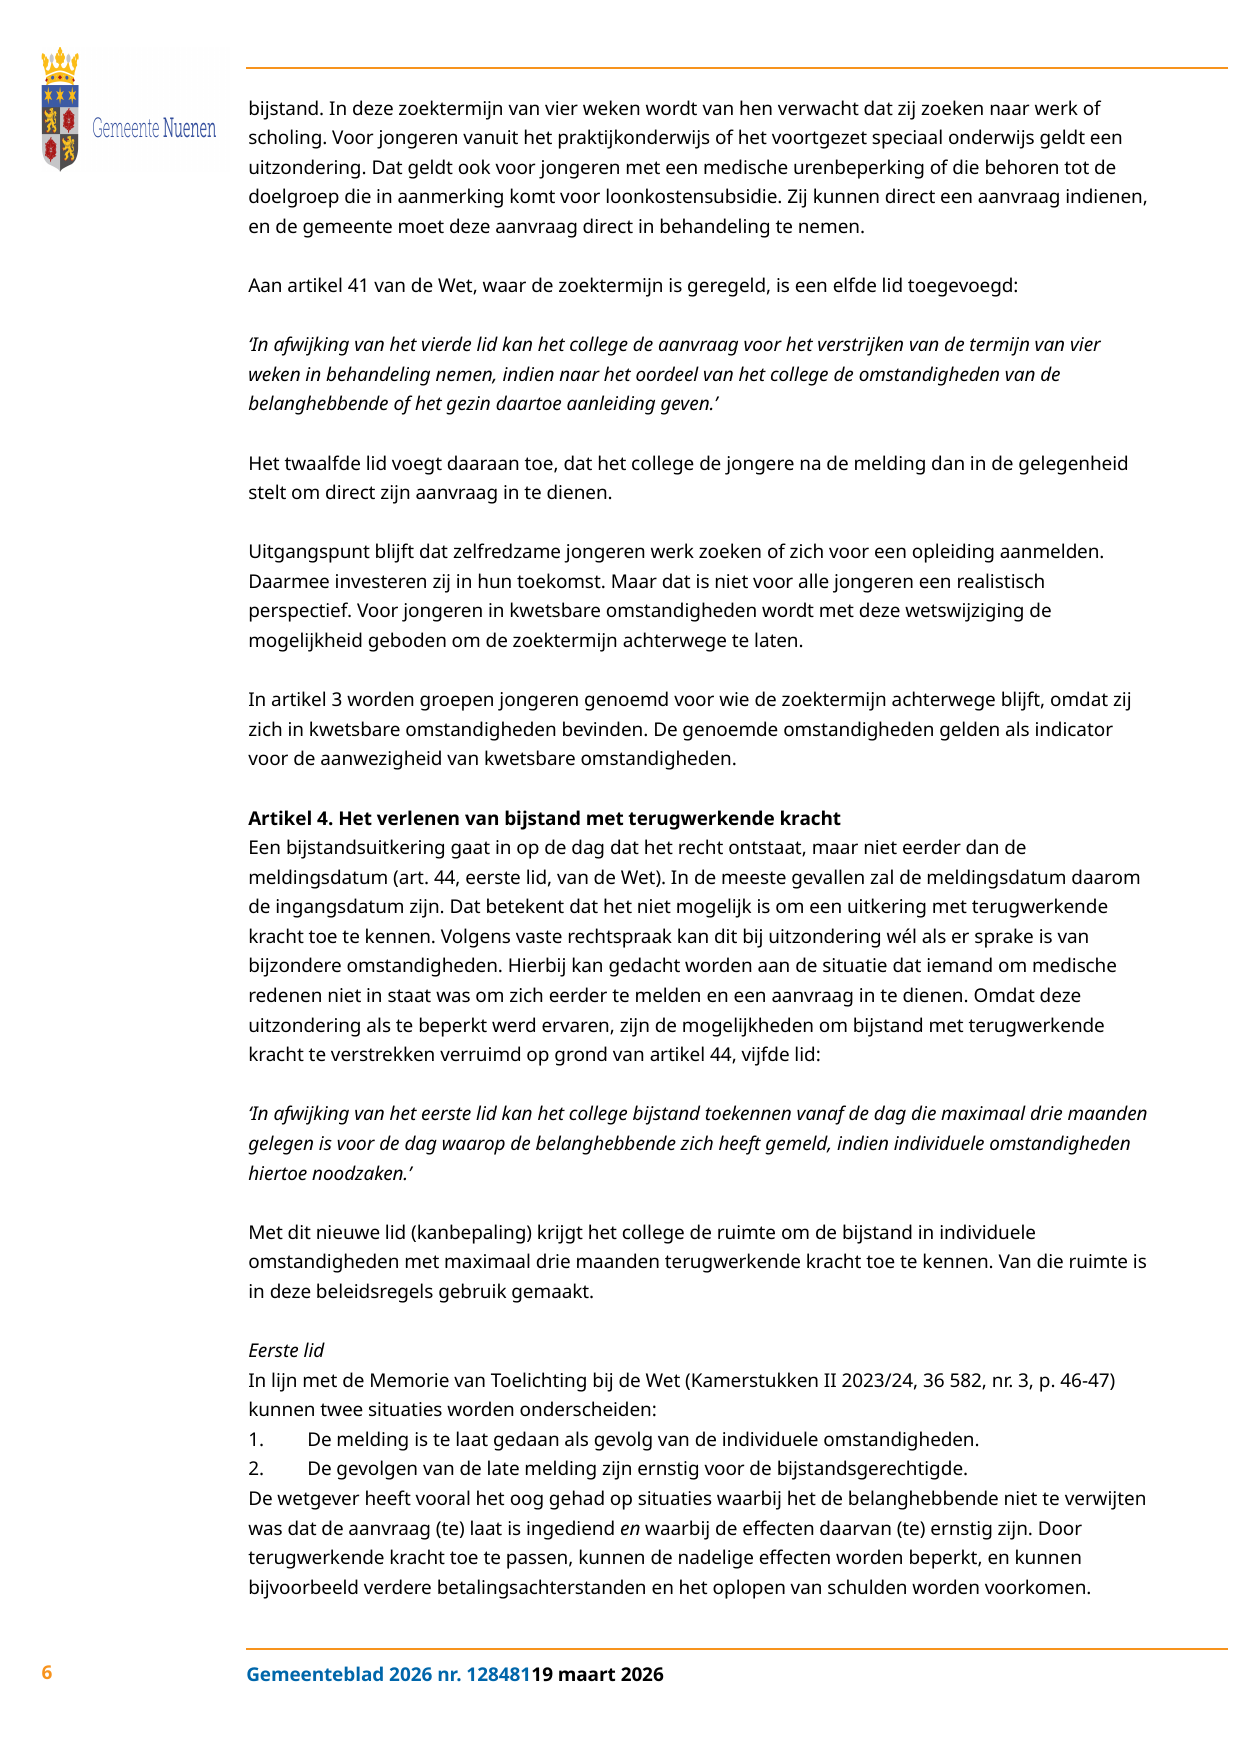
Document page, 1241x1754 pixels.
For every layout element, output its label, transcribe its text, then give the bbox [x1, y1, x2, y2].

text Uitgangspunt blijft dat zelfredzame jongeren werk zoeken of zich voor een opleiding aanmelden. Daarmee investeren zij in hun toekomst. Maar dat is niet voor alle jongeren een realistisch perspectief. Voor jongeren in kwetsbare omstandigheden wordt met deze wetswijziging de mogelijkheid geboden om de zoektermijn achterwege te laten. [248, 538, 1152, 653]
text Het twaalfde lid voegt daaraan toe, dat het college de jongere na de melding dan in de gelegenheid stelt om direct zijn aanvraag in te dienen. [248, 450, 1152, 505]
picture [41, 47, 231, 172]
text De wetgever heeft vooral het oog gehad op situaties waarbij het de belanghebbende niet te verwijten was dat de aanvraag (te) laat is ingediend en waarbij de effecten daarvan (te) ernstig zijn. Door terugwerkende kracht toe te passen, kunnen de nadelige effecten worden beperkt, en kunnen bijvoorbeeld verdere betalingsachterstanden en het oplopen van schulden worden voorkomen. [248, 1485, 1152, 1600]
text In artikel 3 worden groepen jongeren genoemd voor wie de zoektermijn achterwege blijft, omdat zij zich in kwetsbare omstandigheden bevinden. De genoemde omstandigheden gelden als indicator voor de aanwezigheid van kwetsbare omstandigheden. [248, 686, 1152, 771]
text bijstand. In deze zoektermijn van vier weken wordt van hen verwacht dat zij zoeken naar werk of scholing. Voor jongeren vanuit het praktijkonderwijs of het voortgezet speciaal onderwijs geldt een uitzondering. Dat geldt ook voor jongeren met een medische urenbeperking of die behoren tot de doelgroep die in aanmerking komt voor loonkostensubsidie. Zij kunnen direct een aanvraag indienen, en de gemeente moet deze aanvraag direct in behandeling te nemen. [248, 95, 1152, 239]
list De gevolgen van de late melding zijn ernstig voor de bijstandsgerechtigde. [248, 1456, 1152, 1481]
text Met dit nieuwe lid (kanbepaling) krijgt het college de ruimte om de bijstand in individuele omstandigheden met maximaal drie maanden terugwerkende kracht toe te kennen. Van die ruimte is in deze beleidsregels gebruik gemaakt. [248, 1219, 1152, 1304]
text ‘In afwijking van het vierde lid kan het college de aanvraag voor het verstrijken van de termijn van vier weken in behandeling nemen, indien naar het oordeel van het college de omstandigheden van de belanghebbende of het gezin daartoe aanleiding geven.’ [248, 331, 1152, 416]
text Een bijstandsuitkering gaat in op de dag dat het recht ontstaat, maar niet eerder dan de meldingsdatum (art. 44, eerste lid, van de Wet). In de meeste gevallen zal de meldingsdatum daarom de ingangsdatum zijn. Dat betekent dat het niet mogelijk is om een uitkering met terugwerkende kracht toe te kennen. Volgens vaste rechtspraak kan dit bij uitzondering wél als er sprake is van bijzondere omstandigheden. Hierbij kan gedacht worden aan de situatie dat iemand om medische redenen niet in staat was om zich eerder te melden en een aanvraag in te dienen. Omdat deze uitzondering als te beperkt werd ervaren, zijn de mogelijkheden om bijstand met terugwerkende kracht te verstrekken verruimd op grond van artikel 44, vijfde lid: [248, 834, 1152, 1067]
text In lijn met de Memorie van Toelichting bij de Wet (Kamerstukken II 2023/24, 36 582, nr. 3, p. 46-47) kunnen twee situaties worden onderscheiden: [248, 1367, 1152, 1422]
text ‘In afwijking van het eerste lid kan het college bijstand toekennen vanaf de dag die maximaal drie maanden gelegen is voor de dag waarop de belanghebbende zich heeft gemeld, indien individuele omstandigheden hiertoe noodzaken.’ [248, 1101, 1152, 1186]
list De melding is te laat gedaan als gevolg van de individuele omstandigheden. [248, 1426, 1152, 1452]
text Eerste lid [248, 1337, 1152, 1363]
text Aan artikel 41 van de Wet, waar de zoektermijn is geregeld, is een elfde lid toegevoegd: [248, 272, 1152, 298]
text Artikel 4. Het verlenen van bijstand met terugwerkende kracht [248, 805, 1152, 831]
